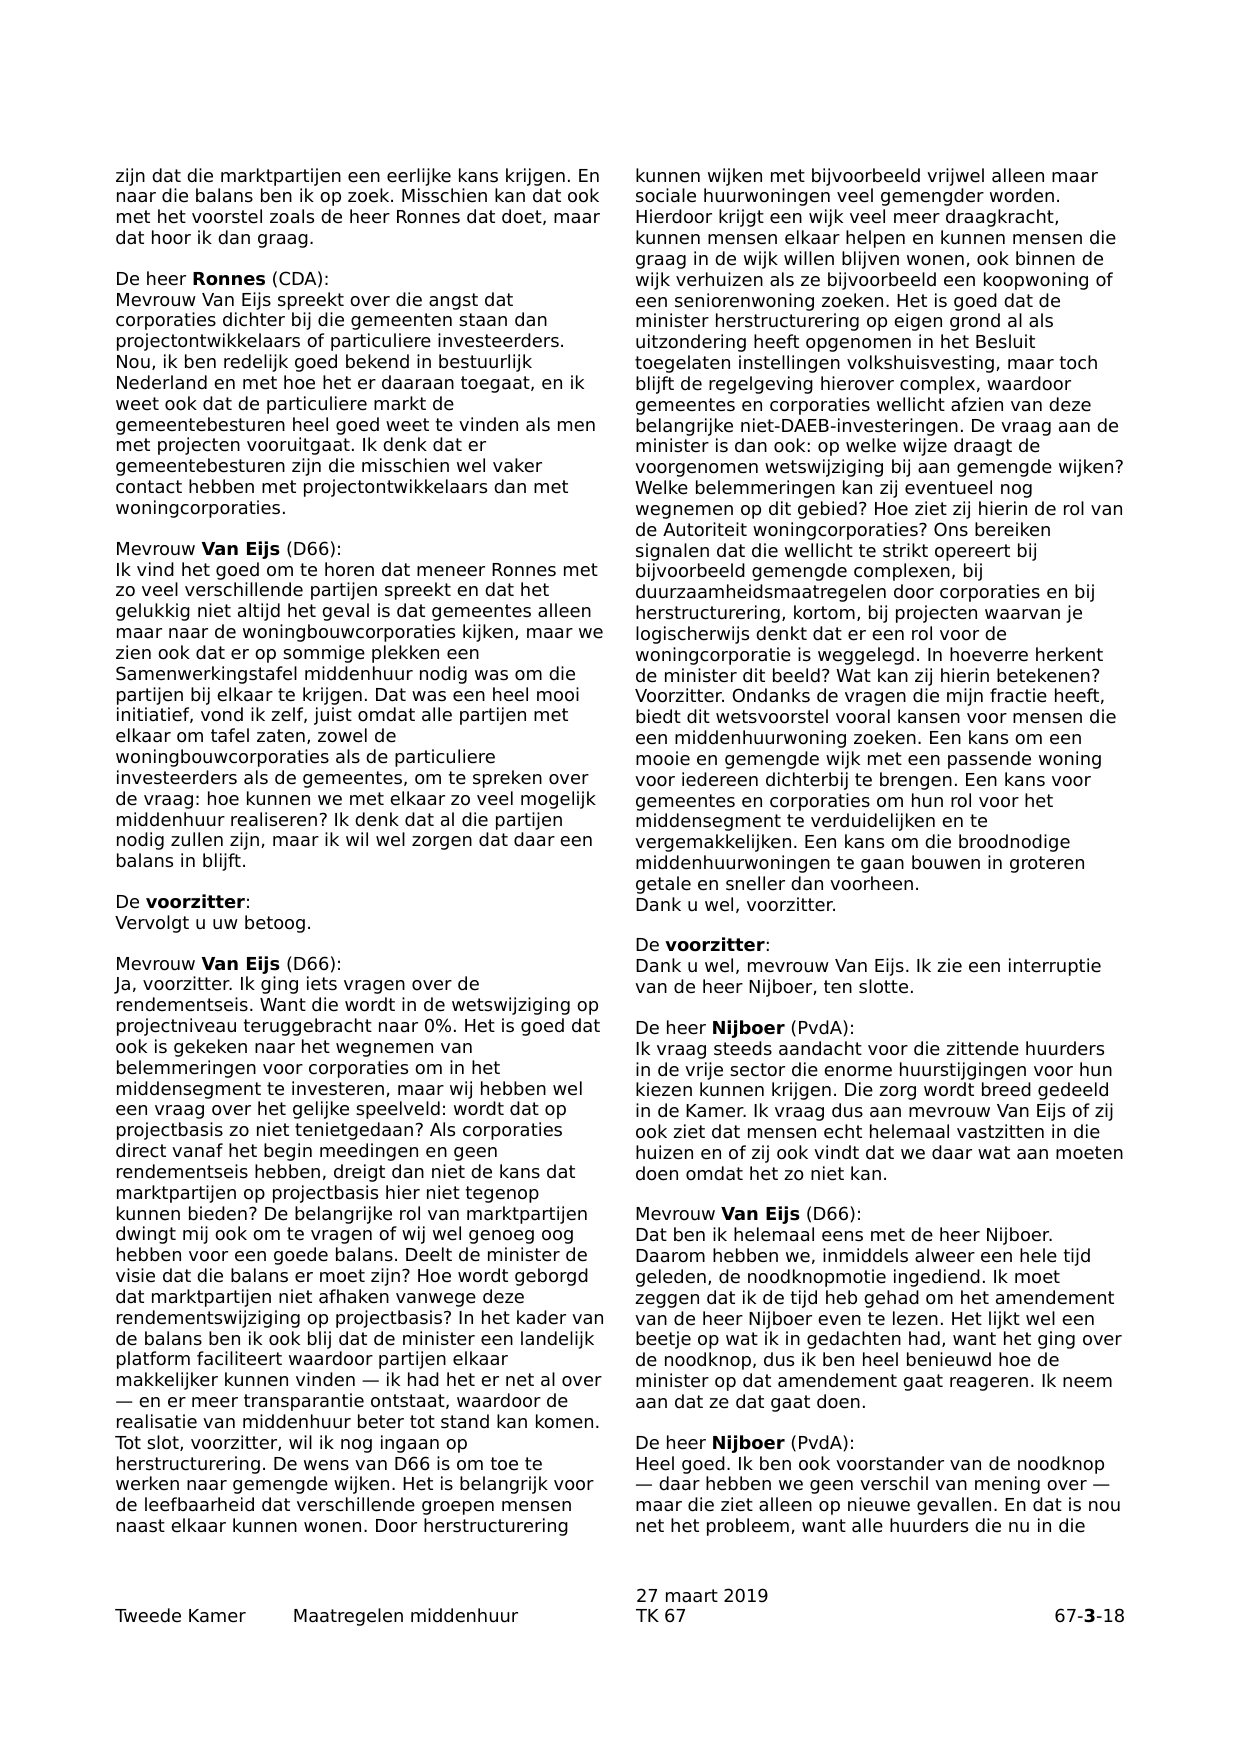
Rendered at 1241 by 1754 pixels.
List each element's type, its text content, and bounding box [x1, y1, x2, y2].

text Ik vind het goed om te horen dat meneer Ronnes met zo veel verschillende partijen spreekt en dat het gelukkig niet altijd het geval is dat gemeentes alleen maar naar de woningbouwcorporaties kijken, maar we zien ook dat er op sommige plekken een Samenwerkingstafel middenhuur nodig was om die partijen bij elkaar te krijgen. Dat was een heel mooi initiatief, vond ik zelf, juist omdat alle partijen met elkaar om tafel zaten, zowel de woningbouwcorporaties als de particuliere investeerders als de gemeentes, om te spreken over de vraag: hoe kunnen we met elkaar zo veel mogelijk middenhuur realiseren? Ik denk dat al die partijen nodig zullen zijn, maar ik wil wel zorgen dat daar een balans in blijft. [115, 559, 605, 872]
text De heer Nijboer (PvdA): [635, 1018, 1125, 1038]
text Tot slot, voorzitter, wil ik nog ingaan op herstructurering. De wens van D66 is om toe te werken naar gemengde wijken. Het is belangrijk voor de leefbaarheid dat verschillende groepen mensen naast elkaar kunnen wonen. Door herstructurering [115, 1432, 605, 1537]
text De heer Nijboer (PvdA): [635, 1432, 1125, 1453]
text Dank u wel, voorzitter. [635, 894, 1125, 915]
text zijn dat die marktpartijen een eerlijke kans krijgen. En naar die balans ben ik op zoek. Misschien kan dat ook met het voorstel zoals de heer Ronnes dat doet, maar dat hoor ik dan graag. [115, 165, 605, 249]
text Mevrouw Van Eijs spreekt over die angst dat corporaties dichter bij die gemeenten staan dan projectontwikkelaars of particuliere investeerders. Nou, ik ben redelijk goed bekend in bestuurlijk Nederland en met hoe het er daaraan toegaat, en ik weet ook dat de particuliere markt de gemeentebesturen heel goed weet te vinden als men met projecten vooruitgaat. Ik denk dat er gemeentebesturen zijn die misschien wel vaker contact hebben met projectontwikkelaars dan met woningcorporaties. [115, 289, 605, 518]
text Mevrouw Van Eijs (D66): [115, 953, 605, 974]
text De heer Ronnes (CDA): [115, 269, 605, 289]
text De voorzitter: [635, 935, 1125, 956]
text Ik vraag steeds aandacht voor die zittende huurders in de vrije sector die enorme huurstijgingen voor hun kiezen kunnen krijgen. Die zorg wordt breed gedeeld in de Kamer. Ik vraag dus aan mevrouw Van Eijs of zij ook ziet dat mensen echt helemaal vastzitten in die huizen en of zij ook vindt dat we daar wat aan moeten doen omdat het zo niet kan. [635, 1038, 1125, 1184]
text Mevrouw Van Eijs (D66): [635, 1204, 1125, 1225]
text Heel goed. Ik ben ook voorstander van de noodknop — daar hebben we geen verschil van mening over — maar die ziet alleen op nieuwe gevallen. En dat is nou net het probleem, want alle huurders die nu in die [635, 1453, 1125, 1537]
text Voorzitter. Ondanks de vragen die mijn fractie heeft, biedt dit wetsvoorstel vooral kansen voor mensen die een middenhuurwoning zoeken. Een kans om een mooie en gemengde wijk met een passende woning voor iedereen dichterbij te brengen. Een kans voor gemeentes en corporaties om hun rol voor het middensegment te verduidelijken en te vergemakkelijken. Een kans om die broodnodige middenhuurwoningen te gaan bouwen in groteren getale en sneller dan voorheen. [635, 686, 1125, 894]
text Ja, voorzitter. Ik ging iets vragen over de rendementseis. Want die wordt in de wetswijziging op projectniveau teruggebracht naar 0%. Het is goed dat ook is gekeken naar het wegnemen van belemmeringen voor corporaties om in het middensegment te investeren, maar wij hebben wel een vraag over het gelijke speelveld: wordt dat op projectbasis zo niet tenietgedaan? Als corporaties direct vanaf het begin meedingen en geen rendementseis hebben, dreigt dan niet de kans dat marktpartijen op projectbasis hier niet tegenop kunnen bieden? De belangrijke rol van marktpartijen dwingt mij ook om te vragen of wij wel genoeg oog hebben voor een goede balans. Deelt de minister de visie dat die balans er moet zijn? Hoe wordt geborgd dat marktpartijen niet afhaken vanwege deze rendementswijziging op projectbasis? In het kader van de balans ben ik ook blij dat de minister een landelijk platform faciliteert waardoor partijen elkaar makkelijker kunnen vinden — ik had het er net al over — en er meer transparantie ontstaat, waardoor de realisatie van middenhuur beter tot stand kan komen. [115, 974, 605, 1432]
text Dank u wel, mevrouw Van Eijs. Ik zie een interruptie van de heer Nijboer, ten slotte. [635, 956, 1125, 998]
text De voorzitter: [115, 892, 605, 912]
text Dat ben ik helemaal eens met de heer Nijboer. Daarom hebben we, inmiddels alweer een hele tijd geleden, de noodknopmotie ingediend. Ik moet zeggen dat ik de tijd heb gehad om het amendement van de heer Nijboer even te lezen. Het lijkt wel een beetje op wat ik in gedachten had, want het ging over de noodknop, dus ik ben heel benieuwd hoe de minister op dat amendement gaat reageren. Ik neem aan dat ze dat gaat doen. [635, 1225, 1125, 1412]
text Mevrouw Van Eijs (D66): [115, 538, 605, 559]
text kunnen wijken met bijvoorbeeld vrijwel alleen maar sociale huurwoningen veel gemengder worden. Hierdoor krijgt een wijk veel meer draagkracht, kunnen mensen elkaar helpen en kunnen mensen die graag in de wijk willen blijven wonen, ook binnen de wijk verhuizen als ze bijvoorbeeld een koopwoning of een seniorenwoning zoeken. Het is goed dat de minister herstructurering op eigen grond al als uitzondering heeft opgenomen in het Besluit toegelaten instellingen volkshuisvesting, maar toch blijft de regelgeving hierover complex, waardoor gemeentes en corporaties wellicht afzien van deze belangrijke niet-DAEB-investeringen. De vraag aan de minister is dan ook: op welke wijze draagt de voorgenomen wetswijziging bij aan gemengde wijken? Welke belemmeringen kan zij eventueel nog wegnemen op dit gebied? Hoe ziet zij hierin de rol van de Autoriteit woningcorporaties? Ons bereiken signalen dat die wellicht te strikt opereert bij bijvoorbeeld gemengde complexen, bij duurzaamheidsmaatregelen door corporaties en bij herstructurering, kortom, bij projecten waarvan je logischerwijs denkt dat er een rol voor de woningcorporatie is weggelegd. In hoeverre herkent de minister dit beeld? Wat kan zij hierin betekenen? [635, 165, 1125, 686]
text Vervolgt u uw betoog. [115, 912, 605, 933]
